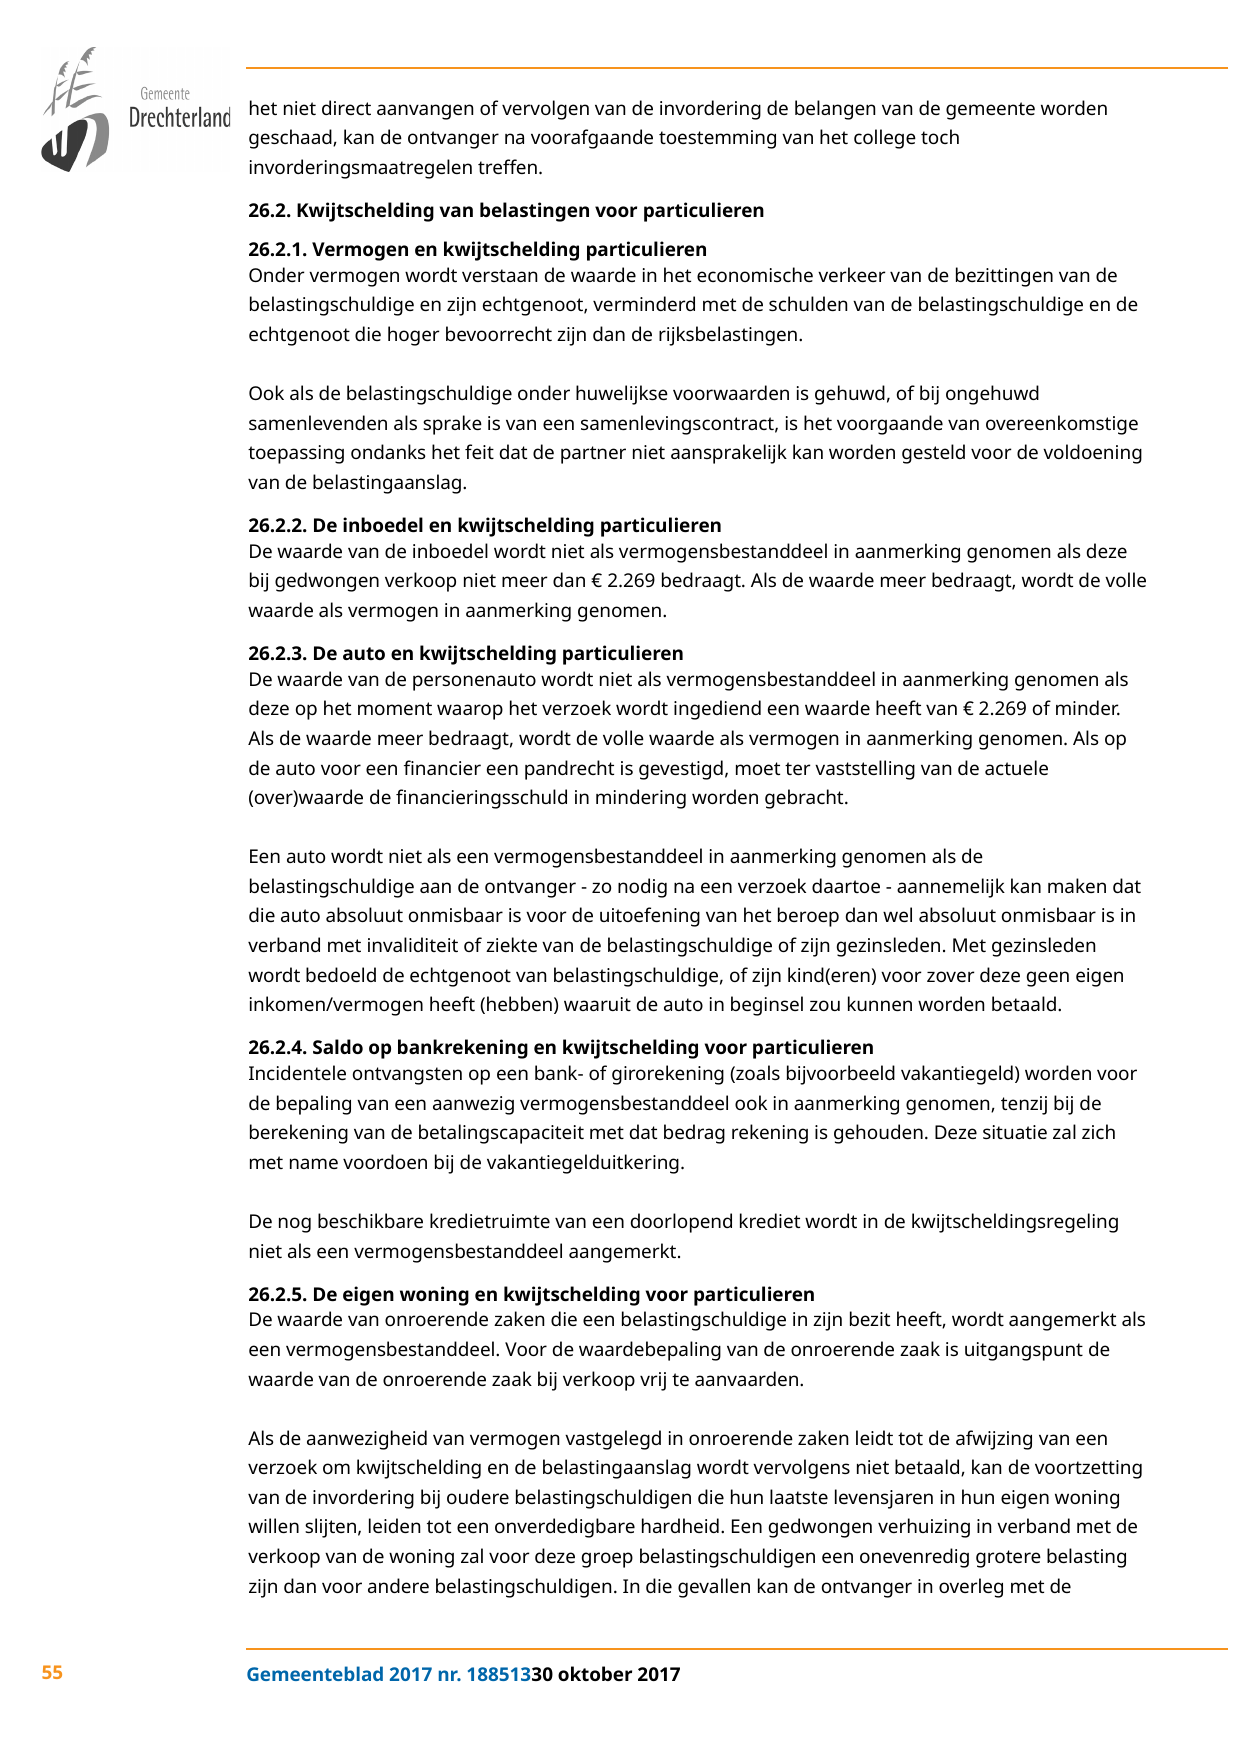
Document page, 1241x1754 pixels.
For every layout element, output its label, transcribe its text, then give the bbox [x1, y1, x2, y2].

text 26.2. Kwijtschelding van belastingen voor particulieren [248, 197, 1152, 223]
text De nog beschikbare kredietruimte van een doorlopend krediet wordt in de kwijtscheldingsregeling niet als een vermogensbestanddeel aangemerkt. [248, 1208, 1152, 1263]
text Een auto wordt niet als een vermogensbestanddeel in aanmerking genomen als de belastingschuldige aan de ontvanger - zo nodig na een verzoek daartoe - aannemelijk kan maken dat die auto absoluut onmisbaar is voor de uitoefening van het beroep dan wel absoluut onmisbaar is in verband met invaliditeit of ziekte van de belastingschuldige of zijn gezinsleden. Met gezinsleden wordt bedoeld de echtgenoot van belastingschuldige, of zijn kind(eren) voor zover deze geen eigen inkomen/vermogen heeft (hebben) waaruit de auto in beginsel zou kunnen worden betaald. [248, 843, 1152, 1017]
text Ook als de belastingschuldige onder huwelijkse voorwaarden is gehuwd, of bij ongehuwd samenlevenden als sprake is van een samenlevingscontract, is het voorgaande van overeenkomstige toepassing ondanks het feit dat de partner niet aansprakelijk kan worden gesteld voor de voldoening van de belastingaanslag. [248, 380, 1152, 495]
text 26.2.1. Vermogen en kwijtschelding particulieren [248, 236, 1152, 262]
text Als de aanwezigheid van vermogen vastgelegd in onroerende zaken leidt tot de afwijzing van een verzoek om kwijtschelding en de belastingaanslag wordt vervolgens niet betaald, kan de voortzetting van de invordering bij oudere belastingschuldigen die hun laatste levensjaren in hun eigen woning willen slijten, leiden tot een onverdedigbare hardheid. Een gedwongen verhuizing in verband met de verkoop van de woning zal voor deze groep belastingschuldigen een onevenredig grotere belasting zijn dan voor andere belastingschuldigen. In die gevallen kan de ontvanger in overleg met de [248, 1425, 1152, 1599]
picture [41, 47, 231, 172]
text Incidentele ontvangsten op een bank- of girorekening (zoals bijvoorbeeld vakantiegeld) worden voor de bepaling van een aanwezig vermogensbestanddeel ook in aanmerking genomen, tenzij bij de berekening van de betalingscapaciteit met dat bedrag rekening is gehouden. Deze situatie zal zich met name voordoen bij de vakantiegelduitkering. [248, 1060, 1152, 1175]
text 26.2.2. De inboedel en kwijtschelding particulieren [248, 512, 1152, 538]
text De waarde van de personenauto wordt niet als vermogensbestanddeel in aanmerking genomen als deze op het moment waarop het verzoek wordt ingediend een waarde heeft van € 2.269 of minder. Als de waarde meer bedraagt, wordt de volle waarde als vermogen in aanmerking genomen. Als op de auto voor een financier een pandrecht is gevestigd, moet ter vaststelling van de actuele (over)waarde de financieringsschuld in mindering worden gebracht. [248, 666, 1152, 810]
text 26.2.5. De eigen woning en kwijtschelding voor particulieren [248, 1281, 1152, 1307]
text De waarde van de inboedel wordt niet als vermogensbestanddeel in aanmerking genomen als deze bij gedwongen verkoop niet meer dan € 2.269 bedraagt. Als de waarde meer bedraagt, wordt de volle waarde als vermogen in aanmerking genomen. [248, 538, 1152, 623]
text 26.2.3. De auto en kwijtschelding particulieren [248, 640, 1152, 666]
text het niet direct aanvangen of vervolgen van de invordering de belangen van de gemeente worden geschaad, kan de ontvanger na voorafgaande toestemming van het college toch invorderingsmaatregelen treffen. [248, 95, 1152, 180]
text 26.2.4. Saldo op bankrekening en kwijtschelding voor particulieren [248, 1034, 1152, 1060]
text Onder vermogen wordt verstaan de waarde in het economische verkeer van de bezittingen van de belastingschuldige en zijn echtgenoot, verminderd met de schulden van de belastingschuldige en de echtgenoot die hoger bevoorrecht zijn dan de rijksbelastingen. [248, 262, 1152, 347]
text De waarde van onroerende zaken die een belastingschuldige in zijn bezit heeft, wordt aangemerkt als een vermogensbestanddeel. Voor de waardebepaling van de onroerende zaak is uitgangspunt de waarde van de onroerende zaak bij verkoop vrij te aanvaarden. [248, 1307, 1152, 1392]
